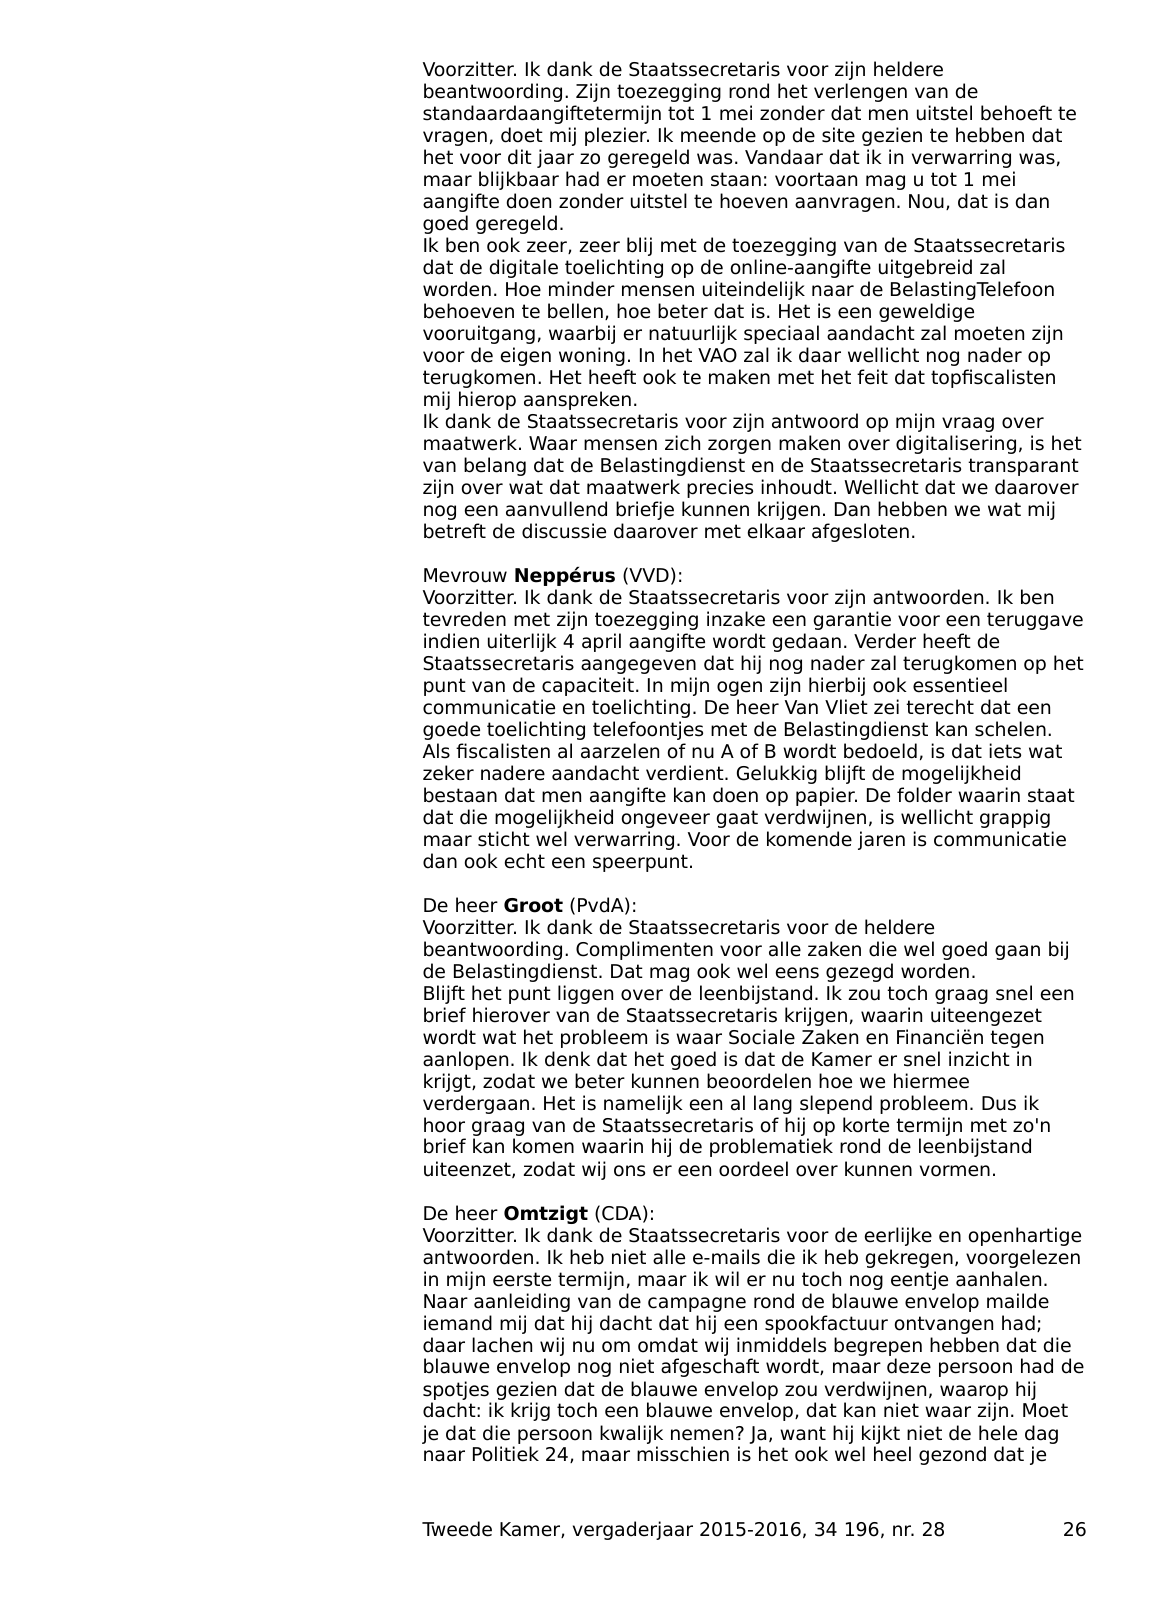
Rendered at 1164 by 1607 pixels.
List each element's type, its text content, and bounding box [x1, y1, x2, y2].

text Voorzitter. Ik dank de Staatssecretaris voor zijn antwoorden. Ik ben tevreden met zijn toezegging inzake een garantie voor een teruggave indien uiterlijk 4 april aangifte wordt gedaan. Verder heeft de Staatssecretaris aangegeven dat hij nog nader zal terugkomen op het punt van de capaciteit. In mijn ogen zijn hierbij ook essentieel communicatie en toelichting. De heer Van Vliet zei terecht dat een goede toelichting telefoontjes met de Belastingdienst kan schelen. Als fiscalisten al aarzelen of nu A of B wordt bedoeld, is dat iets wat zeker nadere aandacht verdient. Gelukkig blijft de mogelijkheid bestaan dat men aangifte kan doen op papier. De folder waarin staat dat die mogelijkheid ongeveer gaat verdwijnen, is wellicht grappig maar sticht wel verwarring. Voor de komende jaren is communicatie dan ook echt een speerpunt. [422, 587, 1087, 872]
text Voorzitter. Ik dank de Staatssecretaris voor de eerlijke en openhartige antwoorden. Ik heb niet alle e-mails die ik heb gekregen, voorgelezen in mijn eerste termijn, maar ik wil er nu toch nog eentje aanhalen. Naar aanleiding van de campagne rond de blauwe envelop mailde iemand mij dat hij dacht dat hij een spookfactuur ontvangen had; daar lachen wij nu om omdat wij inmiddels begrepen hebben dat die blauwe envelop nog niet afgeschaft wordt, maar deze persoon had de spotjes gezien dat de blauwe envelop zou verdwijnen, waarop hij dacht: ik krijg toch een blauwe envelop, dat kan niet waar zijn. Moet je dat die persoon kwalijk nemen? Ja, want hij kijkt niet de hele dag naar Politiek 24, maar misschien is het ook wel heel gezond dat je [422, 1224, 1087, 1466]
text De heer Groot (PvdA): [422, 895, 1087, 917]
text Ik dank de Staatssecretaris voor zijn antwoord op mijn vraag over maatwerk. Waar mensen zich zorgen maken over digitalisering, is het van belang dat de Belastingdienst en de Staatssecretaris transparant zijn over wat dat maatwerk precies inhoudt. Wellicht dat we daarover nog een aanvullend briefje kunnen krijgen. Dan hebben we wat mij betreft de discussie daarover met elkaar afgesloten. [422, 411, 1087, 543]
text Blijft het punt liggen over de leenbijstand. Ik zou toch graag snel een brief hierover van de Staatssecretaris krijgen, waarin uiteengezet wordt wat het probleem is waar Sociale Zaken en Financiën tegen aanlopen. Ik denk dat het goed is dat de Kamer er snel inzicht in krijgt, zodat we beter kunnen beoordelen hoe we hiermee verdergaan. Het is namelijk een al lang slepend probleem. Dus ik hoor graag van de Staatssecretaris of hij op korte termijn met zo'n brief kan komen waarin hij de problematiek rond de leenbijstand uiteenzet, zodat wij ons er een oordeel over kunnen vormen. [422, 983, 1087, 1180]
text Ik ben ook zeer, zeer blij met de toezegging van de Staatssecretaris dat de digitale toelichting op de online-aangifte uitgebreid zal worden. Hoe minder mensen uiteindelijk naar de BelastingTelefoon behoeven te bellen, hoe beter dat is. Het is een geweldige vooruitgang, waarbij er natuurlijk speciaal aandacht zal moeten zijn voor de eigen woning. In het VAO zal ik daar wellicht nog nader op terugkomen. Het heeft ook te maken met het feit dat topfiscalisten mij hierop aanspreken. [422, 235, 1087, 411]
text Voorzitter. Ik dank de Staatssecretaris voor de heldere beantwoording. Complimenten voor alle zaken die wel goed gaan bij de Belastingdienst. Dat mag ook wel eens gezegd worden. [422, 917, 1087, 983]
text Voorzitter. Ik dank de Staatssecretaris voor zijn heldere beantwoording. Zijn toezegging rond het verlengen van de standaardaangiftetermijn tot 1 mei zonder dat men uitstel behoeft te vragen, doet mij plezier. Ik meende op de site gezien te hebben dat het voor dit jaar zo geregeld was. Vandaar dat ik in verwarring was, maar blijkbaar had er moeten staan: voortaan mag u tot 1 mei aangifte doen zonder uitstel te hoeven aanvragen. Nou, dat is dan goed geregeld. [422, 59, 1087, 235]
text Mevrouw Neppérus (VVD): [422, 565, 1087, 587]
text De heer Omtzigt (CDA): [422, 1203, 1087, 1224]
